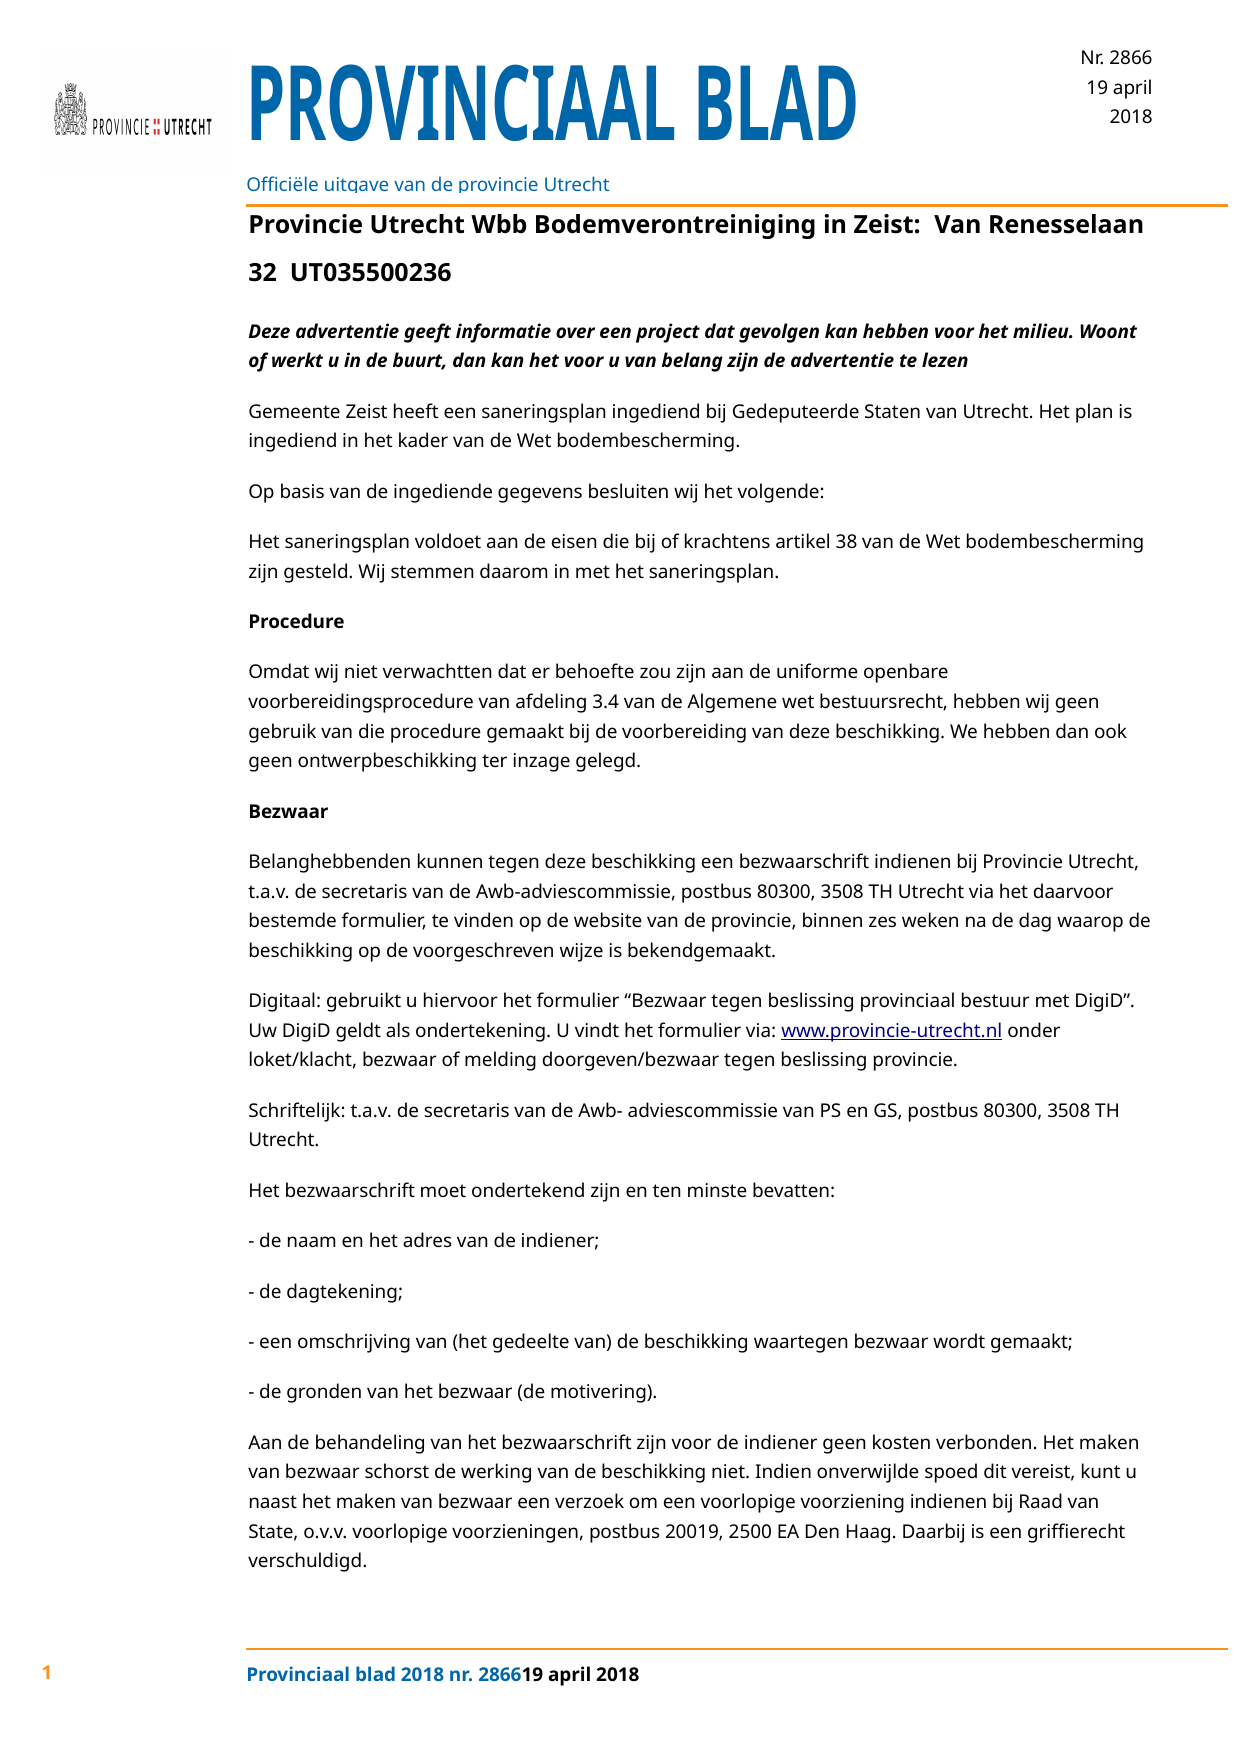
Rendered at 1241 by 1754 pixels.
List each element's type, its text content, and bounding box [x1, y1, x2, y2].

text Schriftelijk: t.a.v. de secretaris van de Awb- adviescommissie van PS en GS, postbus 80300, 3508 TH Utrecht. [248, 1097, 1152, 1152]
text Het bezwaarschrift moet ondertekend zijn en ten minste bevatten: [248, 1177, 1152, 1203]
picture [41, 47, 231, 172]
text Aan de behandeling van het bezwaarschrift zijn voor de indiener geen kosten verbonden. Het maken van bezwaar schorst de werking van de beschikking niet. Indien onverwijlde spoed dit vereist, kunt u naast het maken van bezwaar een verzoek om een voorlopige voorziening indienen bij Raad van State, o.v.v. voorlopige voorzieningen, postbus 20019, 2500 EA Den Haag. Daarbij is een griffierecht verschuldigd. [248, 1429, 1152, 1573]
text Belanghebbenden kunnen tegen deze beschikking een bezwaarschrift indienen bij Provincie Utrecht, t.a.v. de secretaris van de Awb-adviescommissie, postbus 80300, 3508 TH Utrecht via het daarvoor bestemde formulier, te vinden op de website van de provincie, binnen zes weken na de dag waarop de beschikking op de voorgeschreven wijze is bekendgemaakt. [248, 848, 1152, 963]
text - een omschrijving van (het gedeelte van) de beschikking waartegen bezwaar wordt gemaakt; [248, 1328, 1152, 1354]
text Procedure [248, 608, 1152, 634]
text Bezwaar [248, 798, 1152, 824]
text Het saneringsplan voldoet aan de eisen die bij of krachtens artikel 38 van de Wet bodembescherming zijn gesteld. Wij stemmen daarom in met het saneringsplan. [248, 528, 1152, 584]
text Omdat wij niet verwachtten dat er behoefte zou zijn aan de uniforme openbare voorbereidingsprocedure van afdeling 3.4 van de Algemene wet bestuursrecht, hebben wij geen gebruik van die procedure gemaakt bij de voorbereiding van deze beschikking. We hebben dan ook geen ontwerpbeschikking ter inzage gelegd. [248, 659, 1152, 773]
text - de naam en het adres van de indiener; [248, 1227, 1152, 1253]
text Digitaal: gebruikt u hiervoor het formulier “Bezwaar tegen beslissing provinciaal bestuur met DigiD”. Uw DigiD geldt als ondertekening. U vindt het formulier via: www.provincie-utrecht.nl onder loket/klacht, bezwaar of melding doorgeven/bezwaar tegen beslissing provincie. [248, 987, 1152, 1072]
text Deze advertentie geeft informatie over een project dat gevolgen kan hebben voor het milieu. Woont of werkt u in de buurt, dan kan het voor u van belang zijn de advertentie te lezen [248, 318, 1152, 373]
text - de dagtekening; [248, 1278, 1152, 1304]
text Provincie Utrecht Wbb Bodemverontreiniging in Zeist: Van Renesselaan 32 UT035500236 [248, 207, 1152, 288]
text - de gronden van het bezwaar (de motivering). [248, 1379, 1152, 1404]
text Op basis van de ingediende gegevens besluiten wij het volgende: [248, 478, 1152, 504]
text Gemeente Zeist heeft een saneringsplan ingediend bij Gedeputeerde Staten van Utrecht. Het plan is ingediend in het kader van de Wet bodembescherming. [248, 398, 1152, 453]
